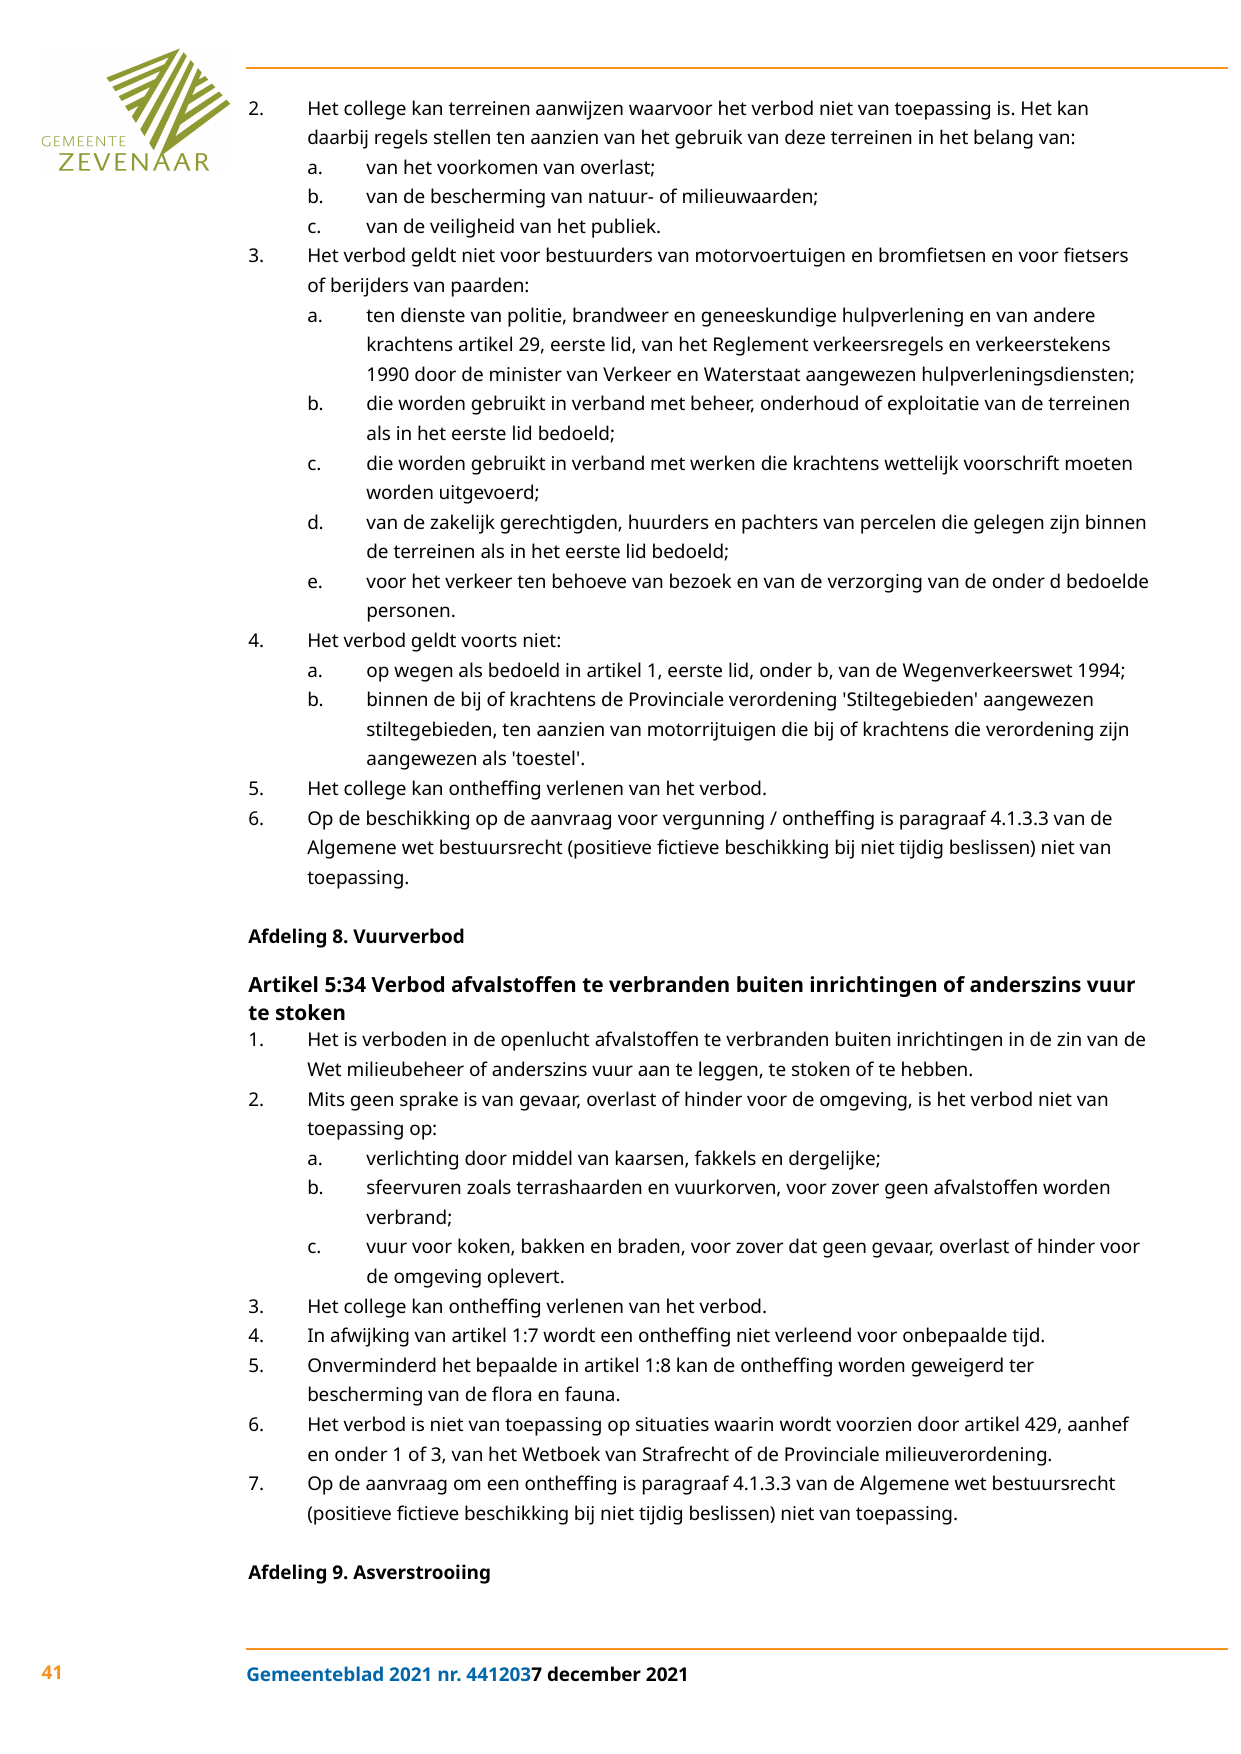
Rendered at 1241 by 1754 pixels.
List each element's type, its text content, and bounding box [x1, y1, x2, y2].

text Afdeling 9. Asverstrooiing [248, 1559, 1152, 1585]
list ten dienste van politie, brandweer en geneeskundige hulpverlening en van andere krachtens artikel 29, eerste lid, van het Reglement verkeersregels en verkeerstekens 1990 door de minister van Verkeer en Waterstaat aangewezen hulpverleningsdiensten; [307, 302, 1152, 387]
list van het voorkomen van overlast; [307, 154, 1152, 180]
list Het verbod is niet van toepassing op situaties waarin wordt voorzien door artikel 429, aanhef en onder 1 of 3, van het Wetboek van Strafrecht of de Provinciale milieuverordening. [248, 1411, 1152, 1466]
list Op de beschikking op de aanvraag voor vergunning / ontheffing is paragraaf 4.1.3.3 van de Algemene wet bestuursrecht (positieve fictieve beschikking bij niet tijdig beslissen) niet van toepassing. [248, 805, 1152, 890]
list binnen de bij of krachtens de Provinciale verordening 'Stiltegebieden' aangewezen stiltegebieden, ten aanzien van motorrijtuigen die bij of krachtens die verordening zijn aangewezen als 'toestel'. [307, 686, 1152, 771]
list van de bescherming van natuur- of milieuwaarden; [307, 183, 1152, 209]
list Het verbod geldt niet voor bestuurders van motorvoertuigen en bromfietsen en voor fietsers of berijders van paarden: [248, 243, 1152, 298]
list Het college kan ontheffing verlenen van het verbod. [248, 1293, 1152, 1318]
list Het college kan ontheffing verlenen van het verbod. [248, 775, 1152, 801]
list verlichting door middel van kaarsen, fakkels en dergelijke; [307, 1145, 1152, 1171]
list sfeervuren zoals terrashaarden en vuurkorven, voor zover geen afvalstoffen worden verbrand; [307, 1174, 1152, 1230]
list Het college kan terreinen aanwijzen waarvoor het verbod niet van toepassing is. Het kan daarbij regels stellen ten aanzien van het gebruik van deze terreinen in het belang van: [248, 95, 1152, 150]
list Mits geen sprake is van gevaar, overlast of hinder voor de omgeving, is het verbod niet van toepassing op: [248, 1086, 1152, 1141]
list vuur voor koken, bakken en braden, voor zover dat geen gevaar, overlast of hinder voor de omgeving oplevert. [307, 1234, 1152, 1289]
list op wegen als bedoeld in artikel 1, eerste lid, onder b, van de Wegenverkeerswet 1994; [307, 657, 1152, 683]
list Het is verboden in de openlucht afvalstoffen te verbranden buiten inrichtingen in de zin van de Wet milieubeheer of anderszins vuur aan te leggen, te stoken of te hebben. [248, 1027, 1152, 1082]
list van de veiligheid van het publiek. [307, 213, 1152, 239]
list voor het verkeer ten behoeve van bezoek en van de verzorging van de onder d bedoelde personen. [307, 568, 1152, 623]
picture [41, 47, 231, 172]
list In afwijking van artikel 1:7 wordt een ontheffing niet verleend voor onbepaalde tijd. [248, 1322, 1152, 1348]
text Afdeling 8. Vuurverbod [248, 923, 1152, 949]
list die worden gebruikt in verband met werken die krachtens wettelijk voorschrift moeten worden uitgevoerd; [307, 450, 1152, 505]
list Op de aanvraag om een ontheffing is paragraaf 4.1.3.3 van de Algemene wet bestuursrecht (positieve fictieve beschikking bij niet tijdig beslissen) niet van toepassing. [248, 1470, 1152, 1526]
list die worden gebruikt in verband met beheer, onderhoud of exploitatie van de terreinen als in het eerste lid bedoeld; [307, 391, 1152, 446]
text Artikel 5:34 Verbod afvalstoffen te verbranden buiten inrichtingen of anderszins vuur te stoken [248, 970, 1152, 1027]
list Onverminderd het bepaalde in artikel 1:8 kan de ontheffing worden geweigerd ter bescherming van de flora en fauna. [248, 1352, 1152, 1407]
list van de zakelijk gerechtigden, huurders en pachters van percelen die gelegen zijn binnen de terreinen als in het eerste lid bedoeld; [307, 509, 1152, 564]
list Het verbod geldt voorts niet: [248, 627, 1152, 653]
